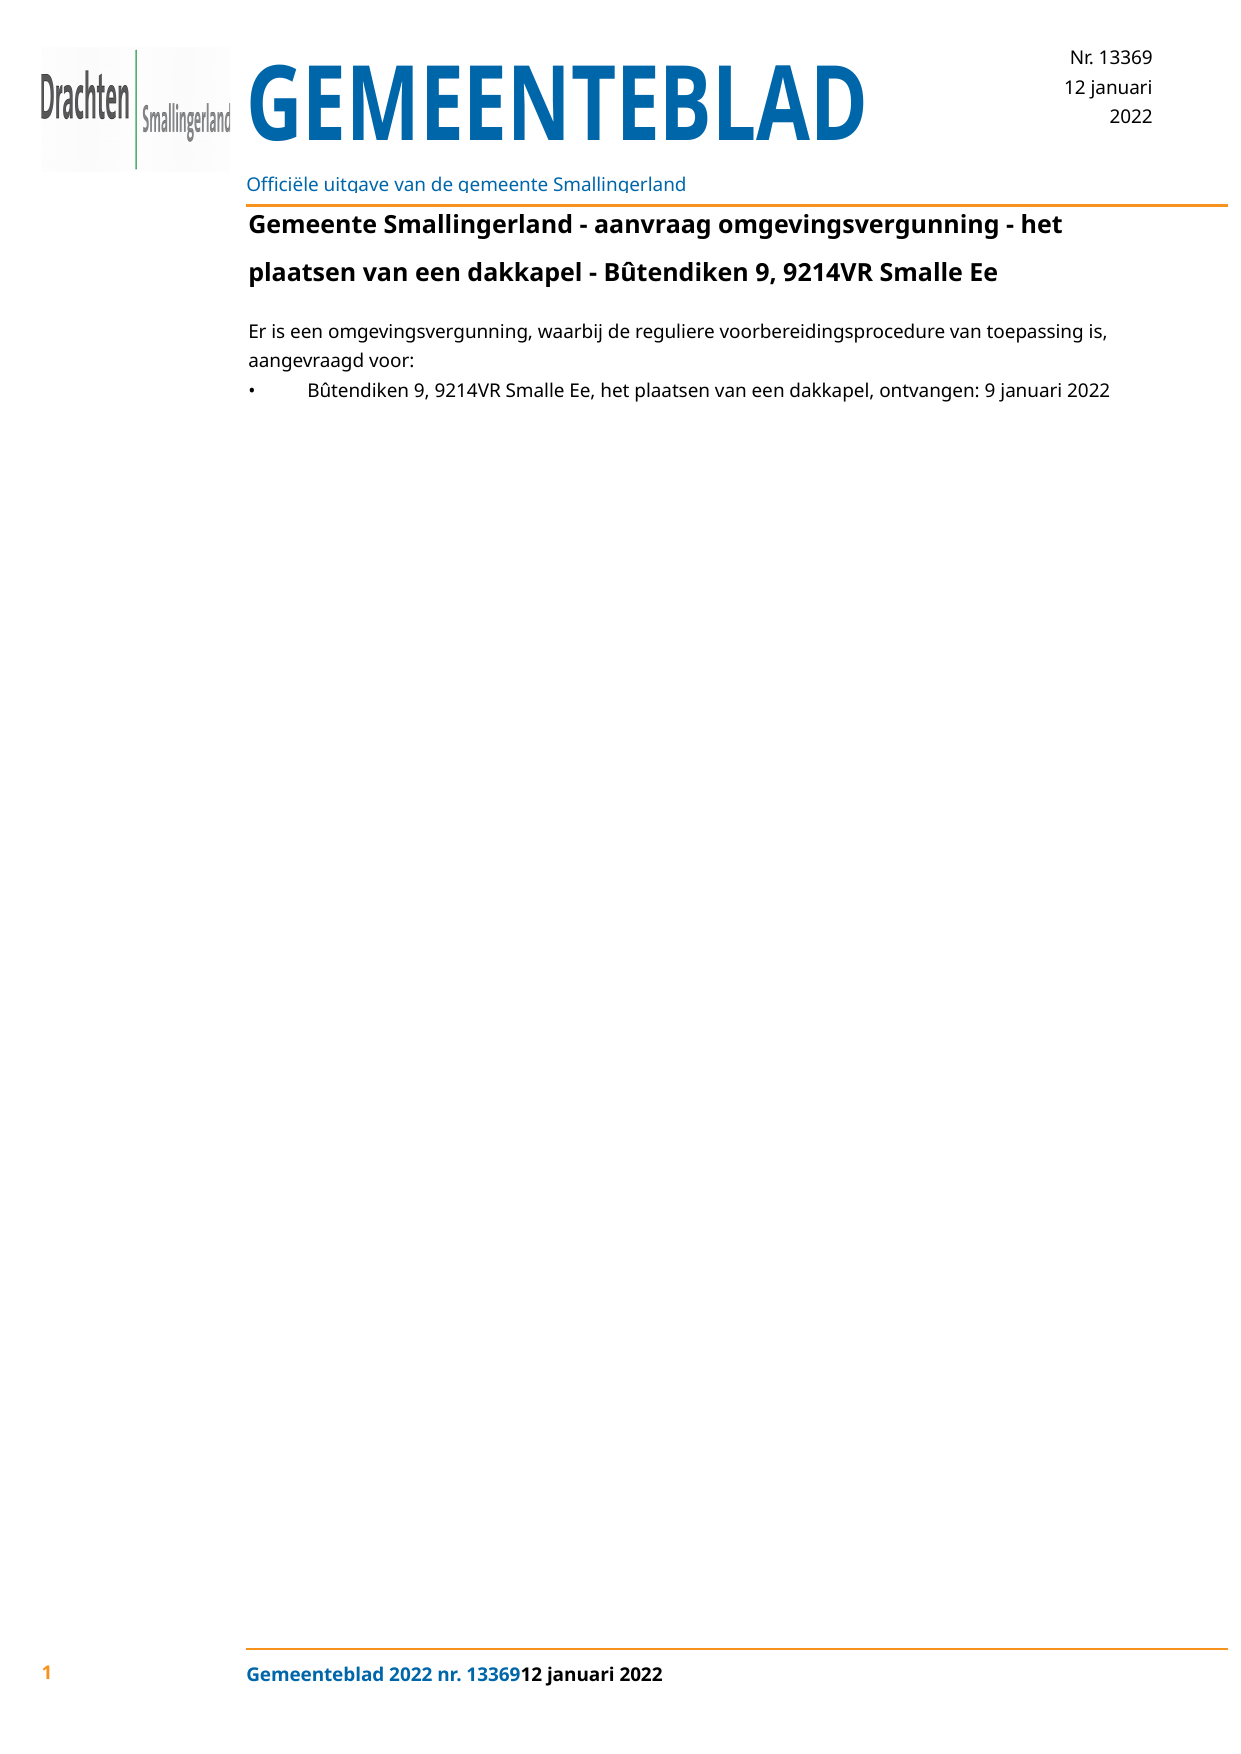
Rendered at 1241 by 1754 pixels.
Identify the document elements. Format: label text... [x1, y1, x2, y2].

text Er is een omgevingsvergunning, waarbij de reguliere voorbereidingsprocedure van toepassing is, aangevraagd voor: [248, 318, 1152, 373]
picture [41, 47, 231, 172]
list Bûtendiken 9, 9214VR Smalle Ee, het plaatsen van een dakkapel, ontvangen: 9 januari 2022 [248, 377, 1152, 403]
text Gemeente Smallingerland - aanvraag omgevingsvergunning - het plaatsen van een dakkapel - Bûtendiken 9, 9214VR Smalle Ee [248, 207, 1152, 288]
